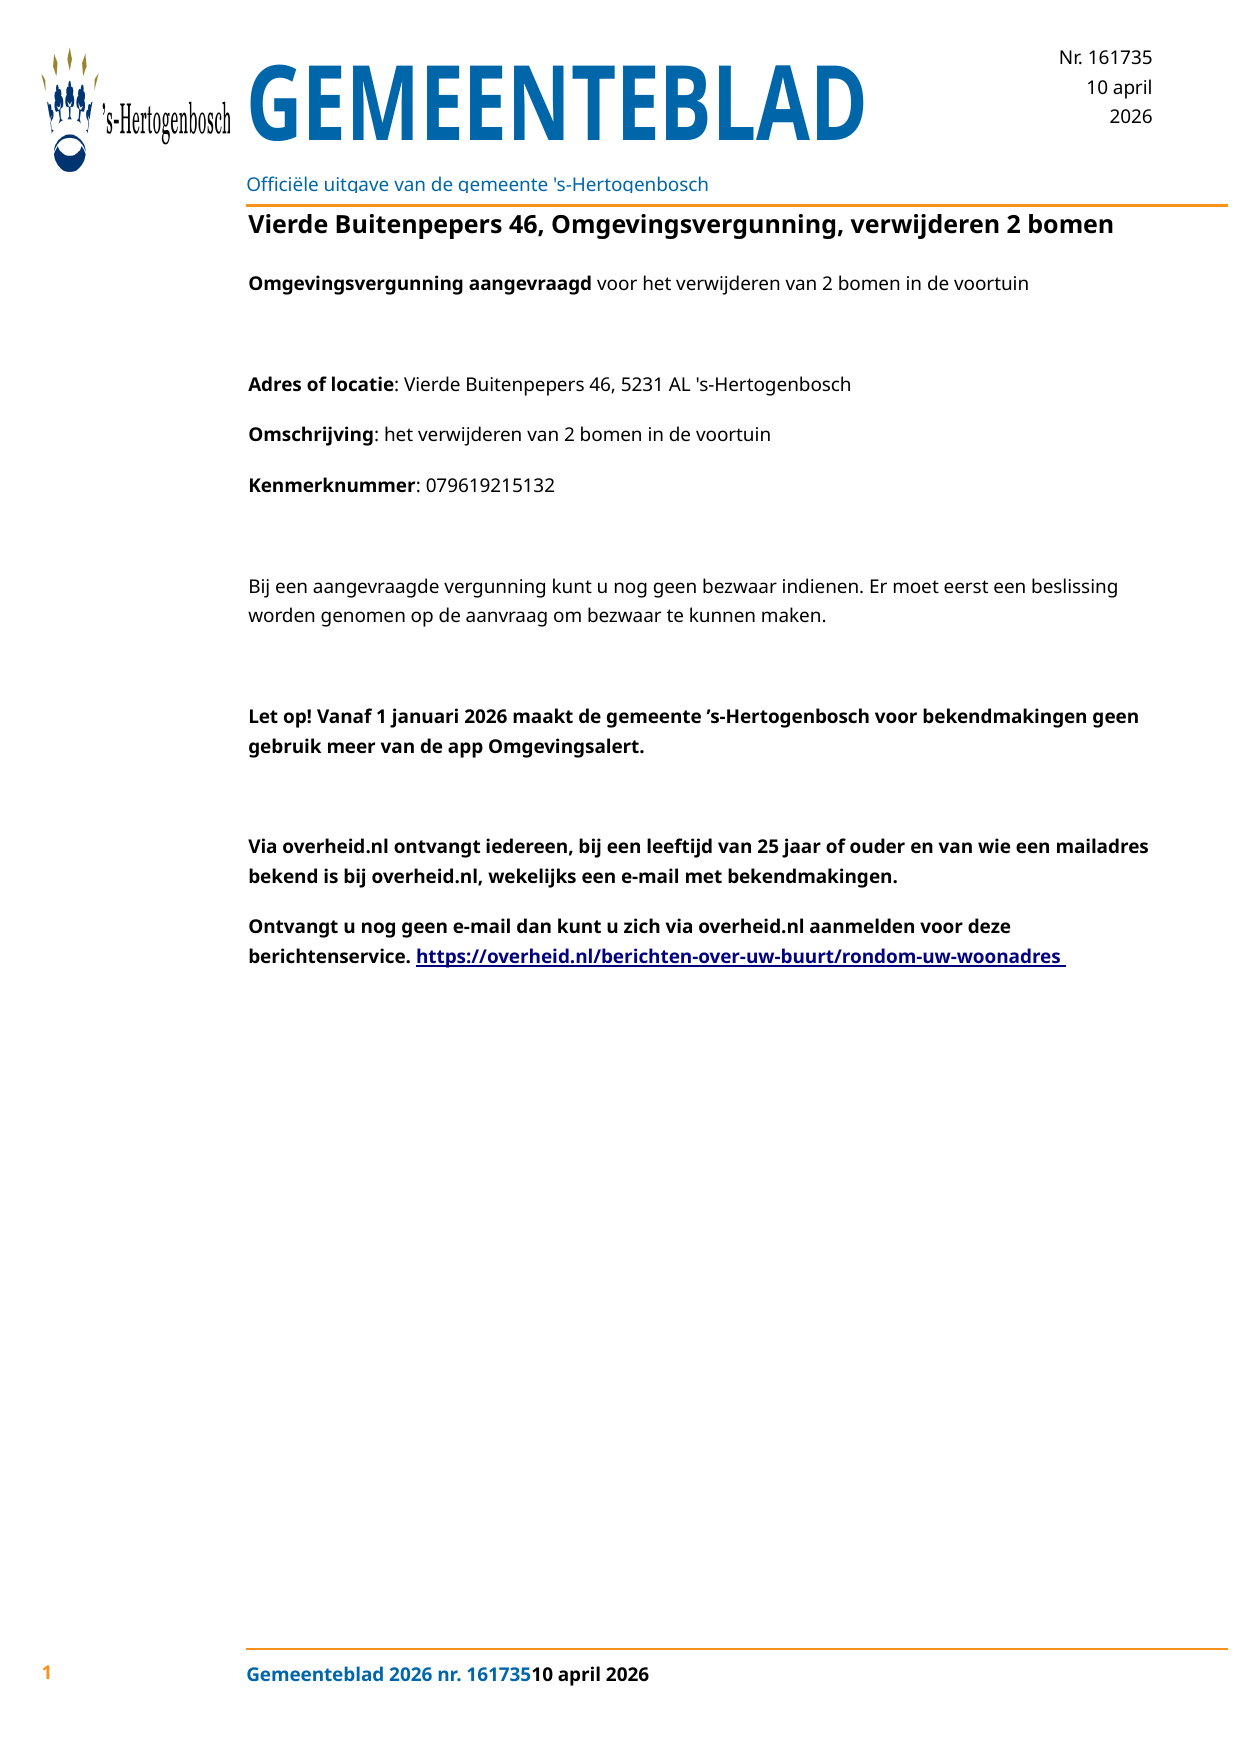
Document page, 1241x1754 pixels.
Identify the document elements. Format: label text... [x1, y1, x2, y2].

text Adres of locatie: Vierde Buitenpepers 46, 5231 AL 's-Hertogenbosch [248, 371, 1152, 397]
text Let op! Vanaf 1 januari 2026 maakt de gemeente ’s-Hertogenbosch voor bekendmakingen geen gebruik meer van de app Omgevingsalert. [248, 703, 1152, 758]
picture [41, 47, 231, 172]
text Vierde Buitenpepers 46, Omgevingsvergunning, verwijderen 2 bomen [248, 207, 1152, 241]
text Kenmerknummer: 079619215132 [248, 472, 1152, 498]
text Ontvangt u nog geen e-mail dan kunt u zich via overheid.nl aanmelden voor deze berichtenservice. https://overheid.nl/berichten-over-uw-buurt/rondom-uw-woonadres [248, 914, 1152, 969]
text Via overheid.nl ontvangt iedereen, bij een leeftijd van 25 jaar of ouder en van wie een mailadres bekend is bij overheid.nl, wekelijks een e-mail met bekendmakingen. [248, 834, 1152, 889]
text Bij een aangevraagde vergunning kunt u nog geen bezwaar indienen. Er moet eerst een beslissing worden genomen op de aanvraag om bezwaar te kunnen maken. [248, 573, 1152, 628]
text Omgevingsvergunning aangevraagd voor het verwijderen van 2 bomen in de voortuin [248, 270, 1152, 296]
text Omschrijving: het verwijderen van 2 bomen in de voortuin [248, 422, 1152, 447]
